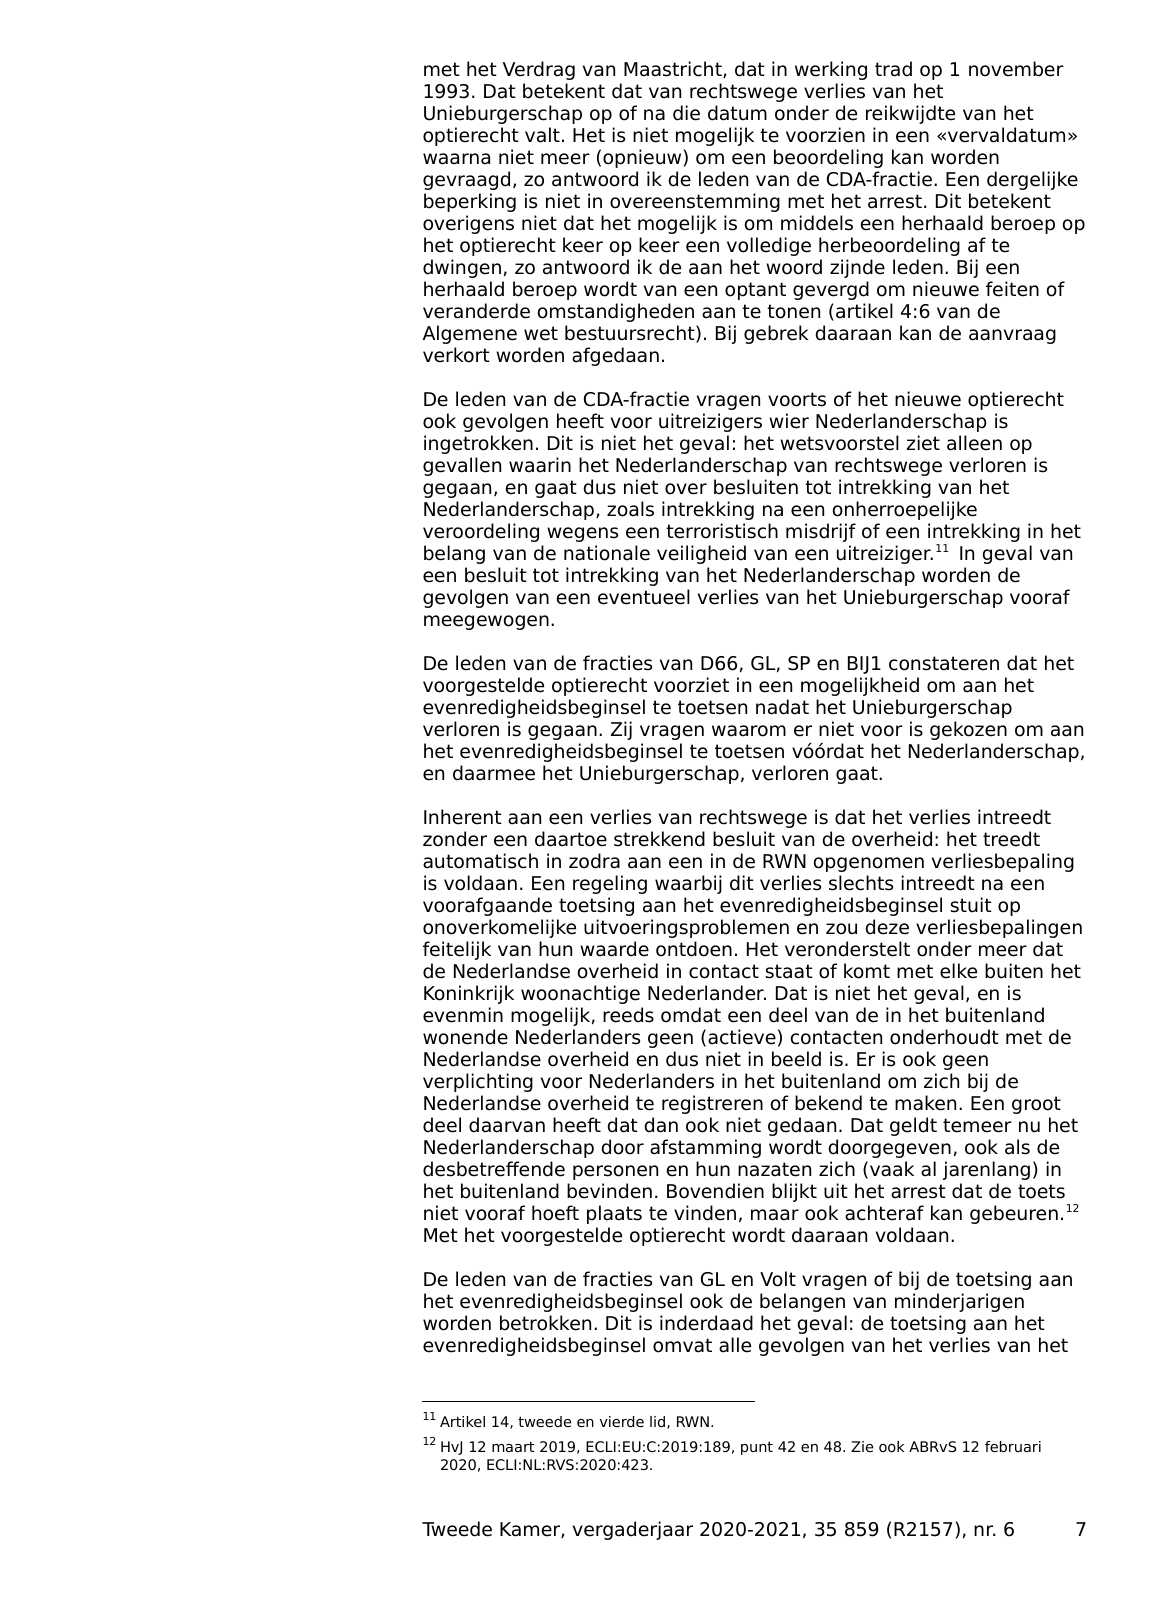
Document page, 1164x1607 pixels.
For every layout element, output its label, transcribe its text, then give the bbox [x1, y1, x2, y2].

text HvJ 12 maart 2019, ECLI:EU:C:2019:189, punt 42 en 48. Zie ook ABRvS 12 februari 2020, ECLI:NL:RVS:2020:423. [422, 1435, 1087, 1474]
text met het Verdrag van Maastricht, dat in werking trad op 1 november 1993. Dat betekent dat van rechtswege verlies van het Unieburgerschap op of na die datum onder de reikwijdte van het optierecht valt. Het is niet mogelijk te voorzien in een «vervaldatum» waarna niet meer (opnieuw) om een beoordeling kan worden gevraagd, zo antwoord ik de leden van de CDA-fractie. Een dergelijke beperking is niet in overeenstemming met het arrest. Dit betekent overigens niet dat het mogelijk is om middels een herhaald beroep op het optierecht keer op keer een volledige herbeoordeling af te dwingen, zo antwoord ik de aan het woord zijnde leden. Bij een herhaald beroep wordt van een optant gevergd om nieuwe feiten of veranderde omstandigheden aan te tonen (artikel 4:6 van de Algemene wet bestuursrecht). Bij gebrek daaraan kan de aanvraag verkort worden afgedaan. [422, 59, 1087, 367]
text De leden van de fracties van D66, GL, SP en BIJ1 constateren dat het voorgestelde optierecht voorziet in een mogelijkheid om aan het evenredigheidsbeginsel te toetsen nadat het Unieburgerschap verloren is gegaan. Zij vragen waarom er niet voor is gekozen om aan het evenredigheidsbeginsel te toetsen vóórdat het Nederlanderschap, en daarmee het Unieburgerschap, verloren gaat. [422, 653, 1087, 785]
text Artikel 14, tweede en vierde lid, RWN. [422, 1410, 1087, 1432]
text Inherent aan een verlies van rechtswege is dat het verlies intreedt zonder een daartoe strekkend besluit van de overheid: het treedt automatisch in zodra aan een in de RWN opgenomen verliesbepaling is voldaan. Een regeling waarbij dit verlies slechts intreedt na een voorafgaande toetsing aan het evenredigheidsbeginsel stuit op onoverkomelijke uitvoeringsproblemen en zou deze verliesbepalingen feitelijk van hun waarde ontdoen. Het veronderstelt onder meer dat de Nederlandse overheid in contact staat of komt met elke buiten het Koninkrijk woonachtige Nederlander. Dat is niet het geval, en is evenmin mogelijk, reeds omdat een deel van de in het buitenland wonende Nederlanders geen (actieve) contacten onderhoudt met de Nederlandse overheid en dus niet in beeld is. Er is ook geen verplichting voor Nederlanders in het buitenland om zich bij de Nederlandse overheid te registreren of bekend te maken. Een groot deel daarvan heeft dat dan ook niet gedaan. Dat geldt temeer nu het Nederlanderschap door afstamming wordt doorgegeven, ook als de desbetreffende personen en hun nazaten zich (vaak al jarenlang) in het buitenland bevinden. Bovendien blijkt uit het arrest dat de toets niet vooraf hoeft plaats te vinden, maar ook achteraf kan gebeuren. Met het voorgestelde optierecht wordt daaraan voldaan. [422, 807, 1087, 1247]
text De leden van de CDA-fractie vragen voorts of het nieuwe optierecht ook gevolgen heeft voor uitreizigers wier Nederlanderschap is ingetrokken. Dit is niet het geval: het wetsvoorstel ziet alleen op gevallen waarin het Nederlanderschap van rechtswege verloren is gegaan, en gaat dus niet over besluiten tot intrekking van het Nederlanderschap, zoals intrekking na een onherroepelijke veroordeling wegens een terroristisch misdrijf of een intrekking in het belang van de nationale veiligheid van een uitreiziger. In geval van een besluit tot intrekking van het Nederlanderschap worden de gevolgen van een eventueel verlies van het Unieburgerschap vooraf meegewogen. [422, 389, 1087, 631]
text De leden van de fracties van GL en Volt vragen of bij de toetsing aan het evenredigheidsbeginsel ook de belangen van minderjarigen worden betrokken. Dit is inderdaad het geval: de toetsing aan het evenredigheidsbeginsel omvat alle gevolgen van het verlies van het [422, 1269, 1087, 1357]
